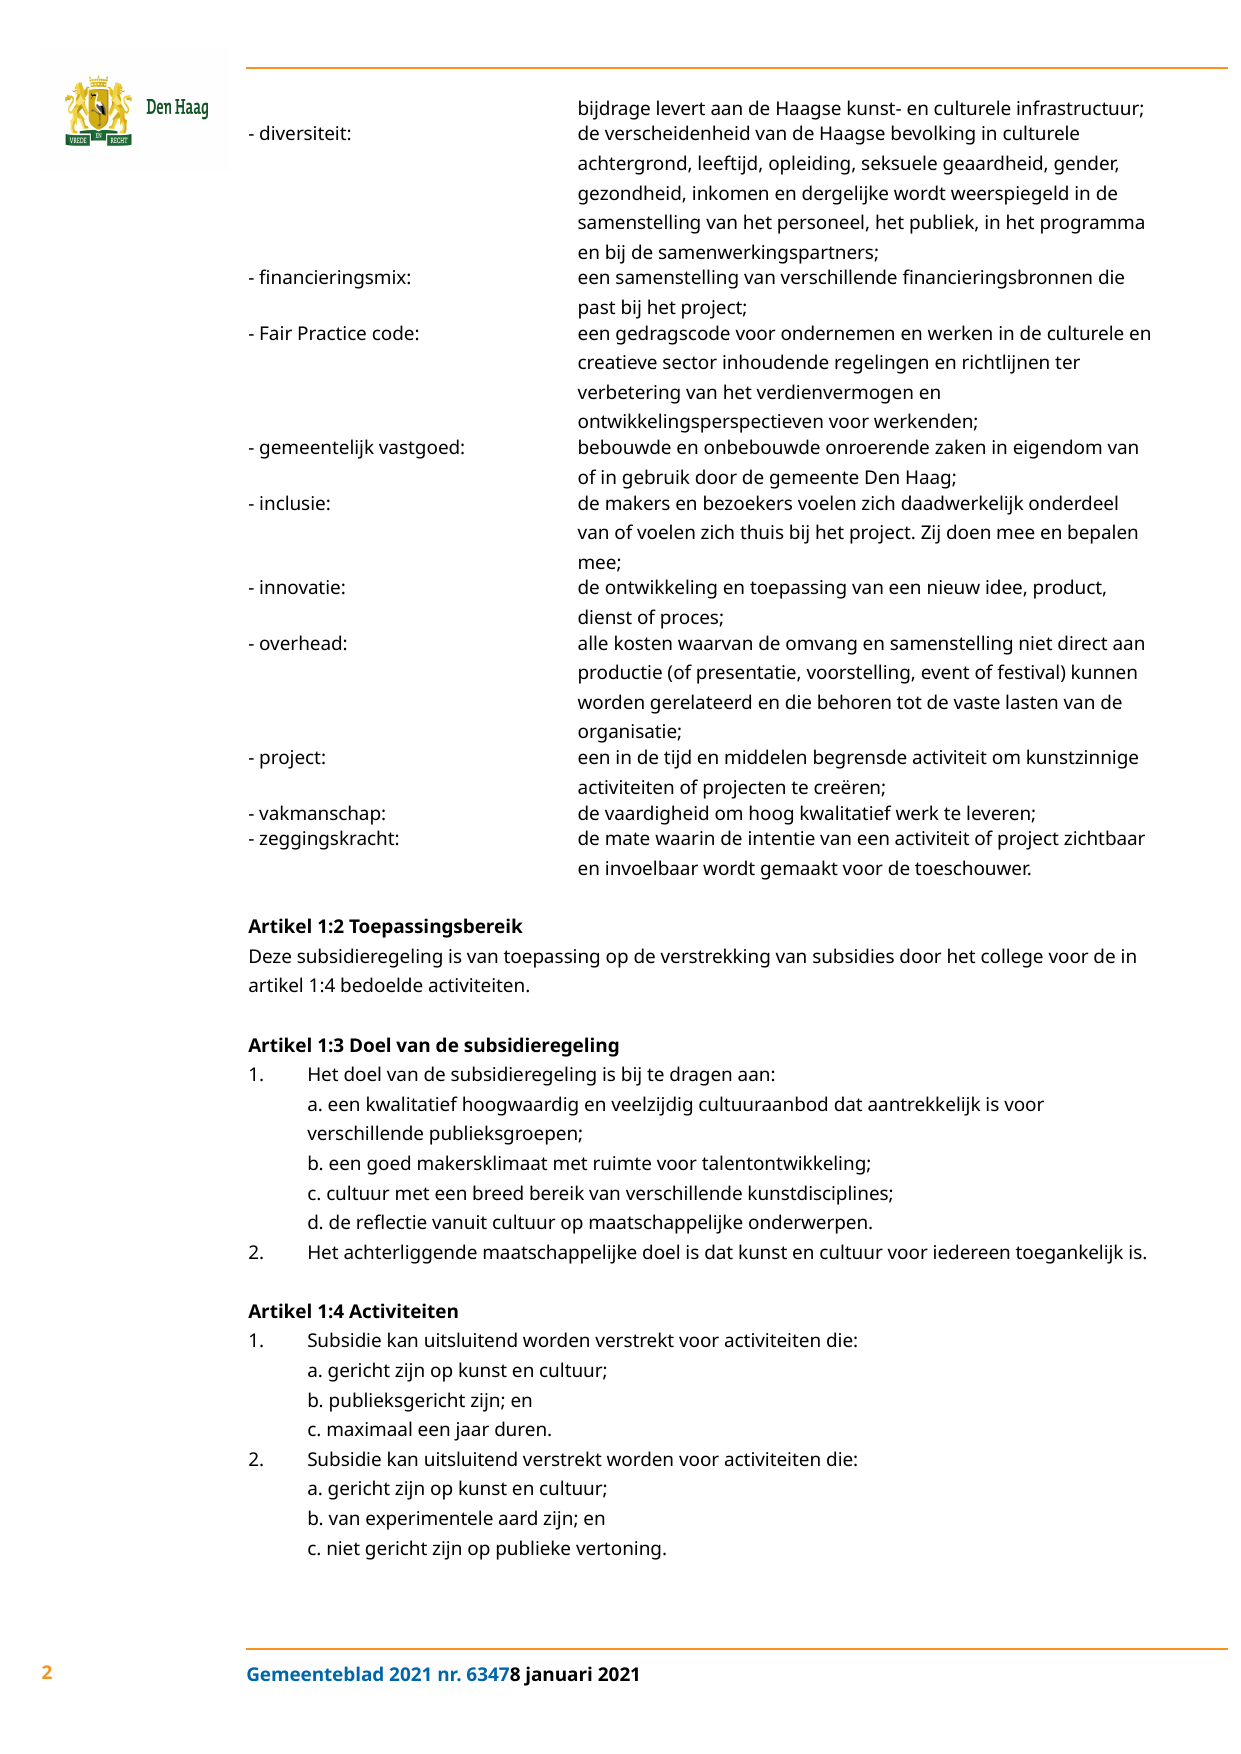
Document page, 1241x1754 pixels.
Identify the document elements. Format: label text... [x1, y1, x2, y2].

table_cell alle kosten waarvan de omvang en samenstelling niet direct aan productie (of presentatie, voorstelling, event of festival) kunnen worden gerelateerd en die behoren tot de vaste lasten van de organisatie; [578, 630, 1152, 744]
text Artikel 1:3 Doel van de subsidieregeling [248, 1032, 1152, 1058]
list b. van experimentele aard zijn; en [248, 1505, 1152, 1531]
table_cell [248, 95, 577, 121]
list b. publieksgericht zijn; en [248, 1387, 1152, 1413]
table_cell - gemeentelijk vastgoed: [248, 434, 577, 490]
list c. cultuur met een breed bereik van verschillende kunstdisciplines; [248, 1180, 1152, 1206]
list c. maximaal een jaar duren. [248, 1416, 1152, 1442]
list a. gericht zijn op kunst en cultuur; [248, 1476, 1152, 1501]
list a. een kwalitatief hoogwaardig en veelzijdig cultuuraanbod dat aantrekkelijk is voor verschillende publieksgroepen; [248, 1091, 1152, 1146]
table_cell de verscheidenheid van de Haagse bevolking in culturele achtergrond, leeftijd, opleiding, seksuele geaardheid, gender, gezondheid, inkomen en dergelijke wordt weerspiegeld in de samenstelling van het personeel, het publiek, in het programma en bij de samenwerkingspartners; [578, 121, 1152, 264]
list Het achterliggende maatschappelijke doel is dat kunst en cultuur voor iedereen toegankelijk is. [248, 1239, 1152, 1265]
list Het doel van de subsidieregeling is bij te dragen aan: [248, 1061, 1152, 1087]
table_cell - innovatie: [248, 575, 577, 630]
table_cell een in de tijd en middelen begrensde activiteit om kunstzinnige activiteiten of projecten te creëren; [578, 744, 1152, 800]
table_cell - inclusie: [248, 490, 577, 574]
table_cell - overhead: [248, 630, 577, 744]
picture [41, 47, 231, 172]
table_cell - diversiteit: [248, 121, 577, 264]
table_cell - financieringsmix: [248, 265, 577, 320]
text Artikel 1:4 Activiteiten [248, 1298, 1152, 1324]
list a. gericht zijn op kunst en cultuur; [248, 1357, 1152, 1383]
list d. de reflectie vanuit cultuur op maatschappelijke onderwerpen. [248, 1209, 1152, 1235]
list Subsidie kan uitsluitend verstrekt worden voor activiteiten die: [248, 1446, 1152, 1472]
table_cell een gedragscode voor ondernemen en werken in de culturele en creatieve sector inhoudende regelingen en richtlijnen ter verbetering van het verdienvermogen en ontwikkelingsperspectieven voor werkenden; [578, 320, 1152, 434]
list Subsidie kan uitsluitend worden verstrekt voor activiteiten die: [248, 1328, 1152, 1353]
table_cell - Fair Practice code: [248, 320, 577, 434]
table_cell de mate waarin de intentie van een activiteit of project zichtbaar en invoelbaar wordt gemaakt voor de toeschouwer. [578, 825, 1152, 881]
text Deze subsidieregeling is van toepassing op de verstrekking van subsidies door het college voor de in artikel 1:4 bedoelde activiteiten. [248, 943, 1152, 998]
text Artikel 1:2 Toepassingsbereik [248, 913, 1152, 939]
table_cell - vakmanschap: [248, 800, 577, 825]
table_cell - zeggingskracht: [248, 825, 577, 881]
table_cell bijdrage levert aan de Haagse kunst- en culturele infrastructuur; [578, 95, 1152, 121]
table_cell bebouwde en onbebouwde onroerende zaken in eigendom van of in gebruik door de gemeente Den Haag; [578, 434, 1152, 490]
list b. een goed makersklimaat met ruimte voor talentontwikkeling; [248, 1150, 1152, 1176]
table_cell - project: [248, 744, 577, 800]
table_cell een samenstelling van verschillende financieringsbronnen die past bij het project; [578, 265, 1152, 320]
list c. niet gericht zijn op publieke vertoning. [248, 1535, 1152, 1561]
table_cell de vaardigheid om hoog kwalitatief werk te leveren; [578, 800, 1152, 825]
table_cell de makers en bezoekers voelen zich daadwerkelijk onderdeel van of voelen zich thuis bij het project. Zij doen mee en bepalen mee; [578, 490, 1152, 574]
table_cell de ontwikkeling en toepassing van een nieuw idee, product, dienst of proces; [578, 575, 1152, 630]
